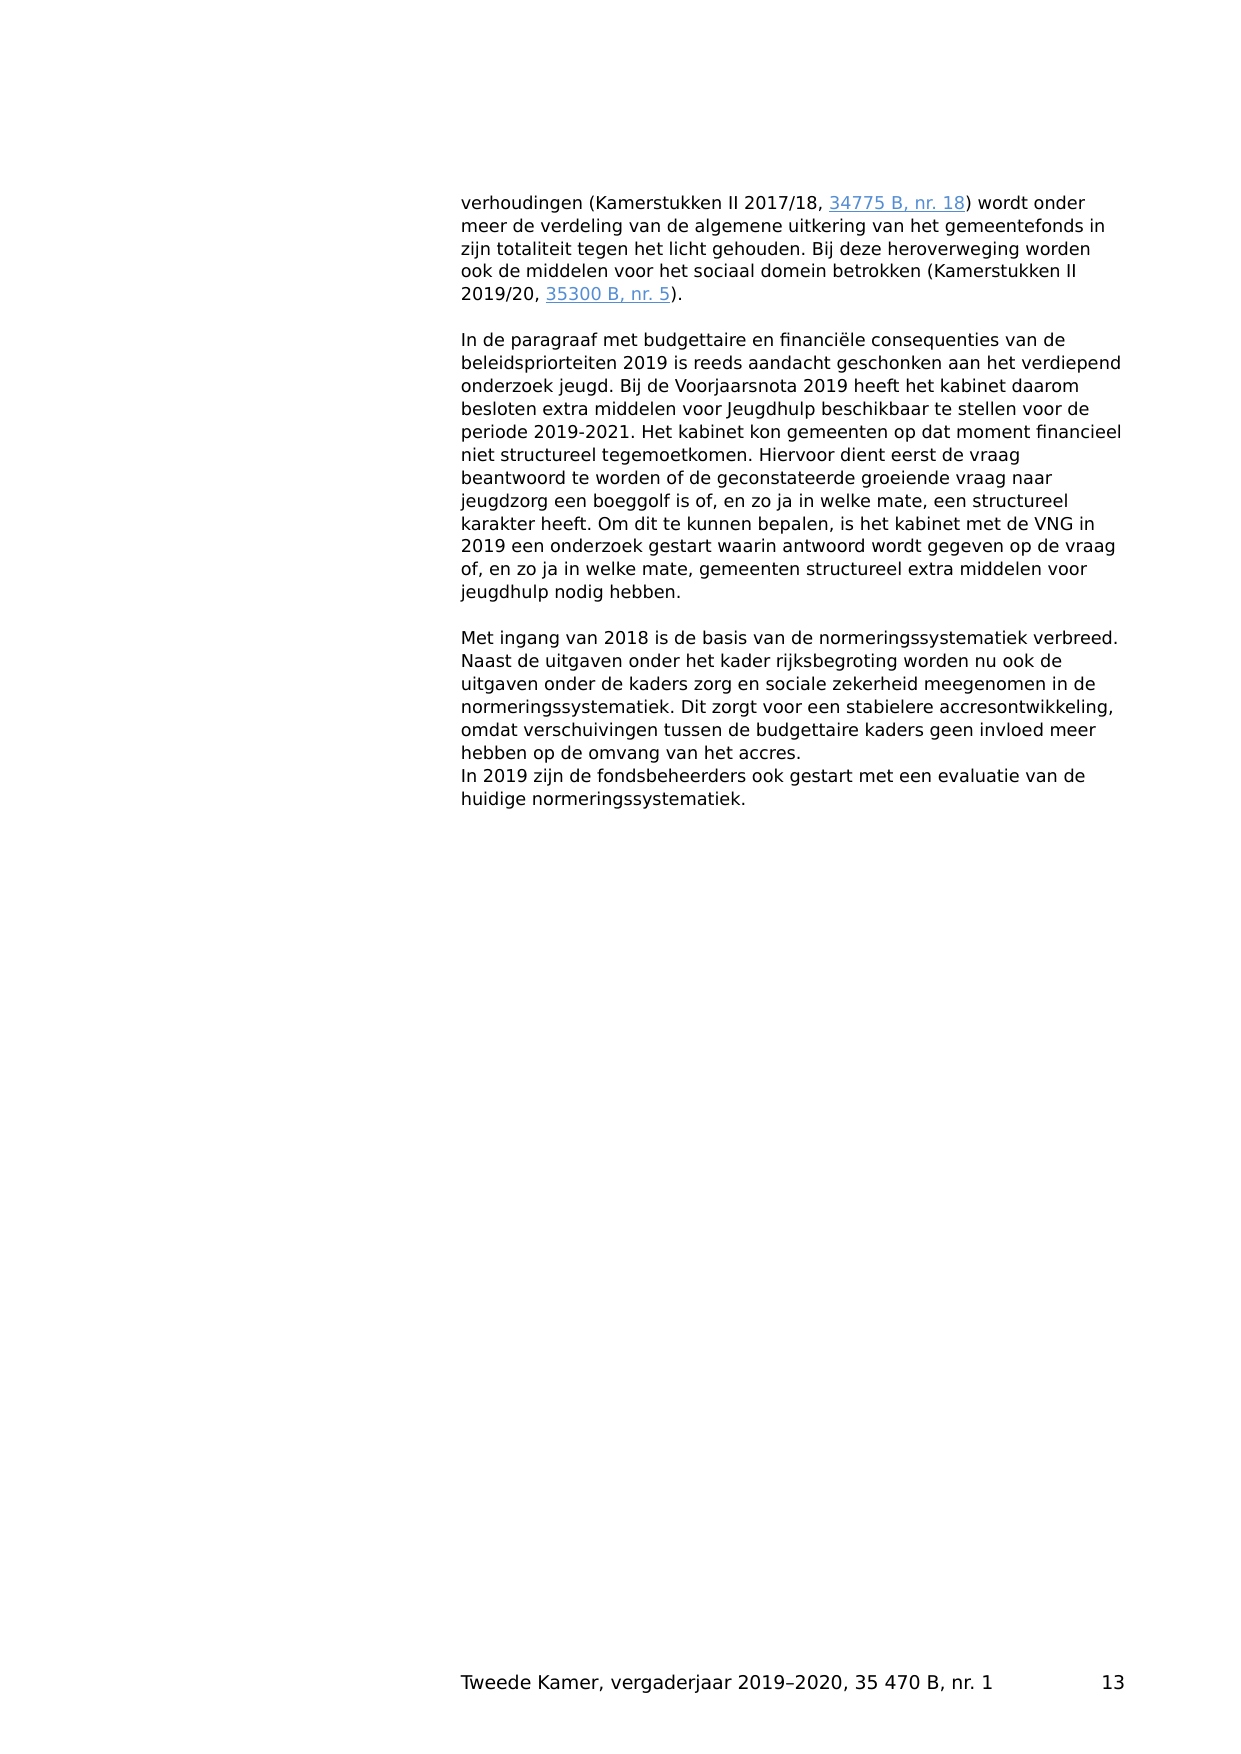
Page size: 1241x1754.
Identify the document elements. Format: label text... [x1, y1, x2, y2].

text In de paragraaf met budgettaire en financiële consequenties van de beleidspriorteiten 2019 is reeds aandacht geschonken aan het verdiepend onderzoek jeugd. Bij de Voorjaarsnota 2019 heeft het kabinet daarom besloten extra middelen voor Jeugdhulp beschikbaar te stellen voor de periode 2019-2021. Het kabinet kon gemeenten op dat moment financieel niet structureel tegemoetkomen. Hiervoor dient eerst de vraag beantwoord te worden of de geconstateerde groeiende vraag naar jeugdzorg een boeggolf is of, en zo ja in welke mate, een structureel karakter heeft. Om dit te kunnen bepalen, is het kabinet met de VNG in 2019 een onderzoek gestart waarin antwoord wordt gegeven op de vraag of, en zo ja in welke mate, gemeenten structureel extra middelen voor jeugdhulp nodig hebben. [461, 328, 1125, 603]
text verhoudingen (Kamerstukken II 2017/18, 34775 B, nr. 18) wordt onder meer de verdeling van de algemene uitkering van het gemeentefonds in zijn totaliteit tegen het licht gehouden. Bij deze heroverweging worden ook de middelen voor het sociaal domein betrokken (Kamerstukken II 2019/20, 35300 B, nr. 5). [461, 191, 1125, 305]
text Met ingang van 2018 is de basis van de normeringssystematiek verbreed. Naast de uitgaven onder het kader rijksbegroting worden nu ook de uitgaven onder de kaders zorg en sociale zekerheid meegenomen in de normeringssystematiek. Dit zorgt voor een stabielere accresontwikkeling, omdat verschuivingen tussen de budgettaire kaders geen invloed meer hebben op de omvang van het accres. In 2019 zijn de fondsbeheerders ook gestart met een evaluatie van de huidige normeringssystematiek. [461, 626, 1125, 809]
